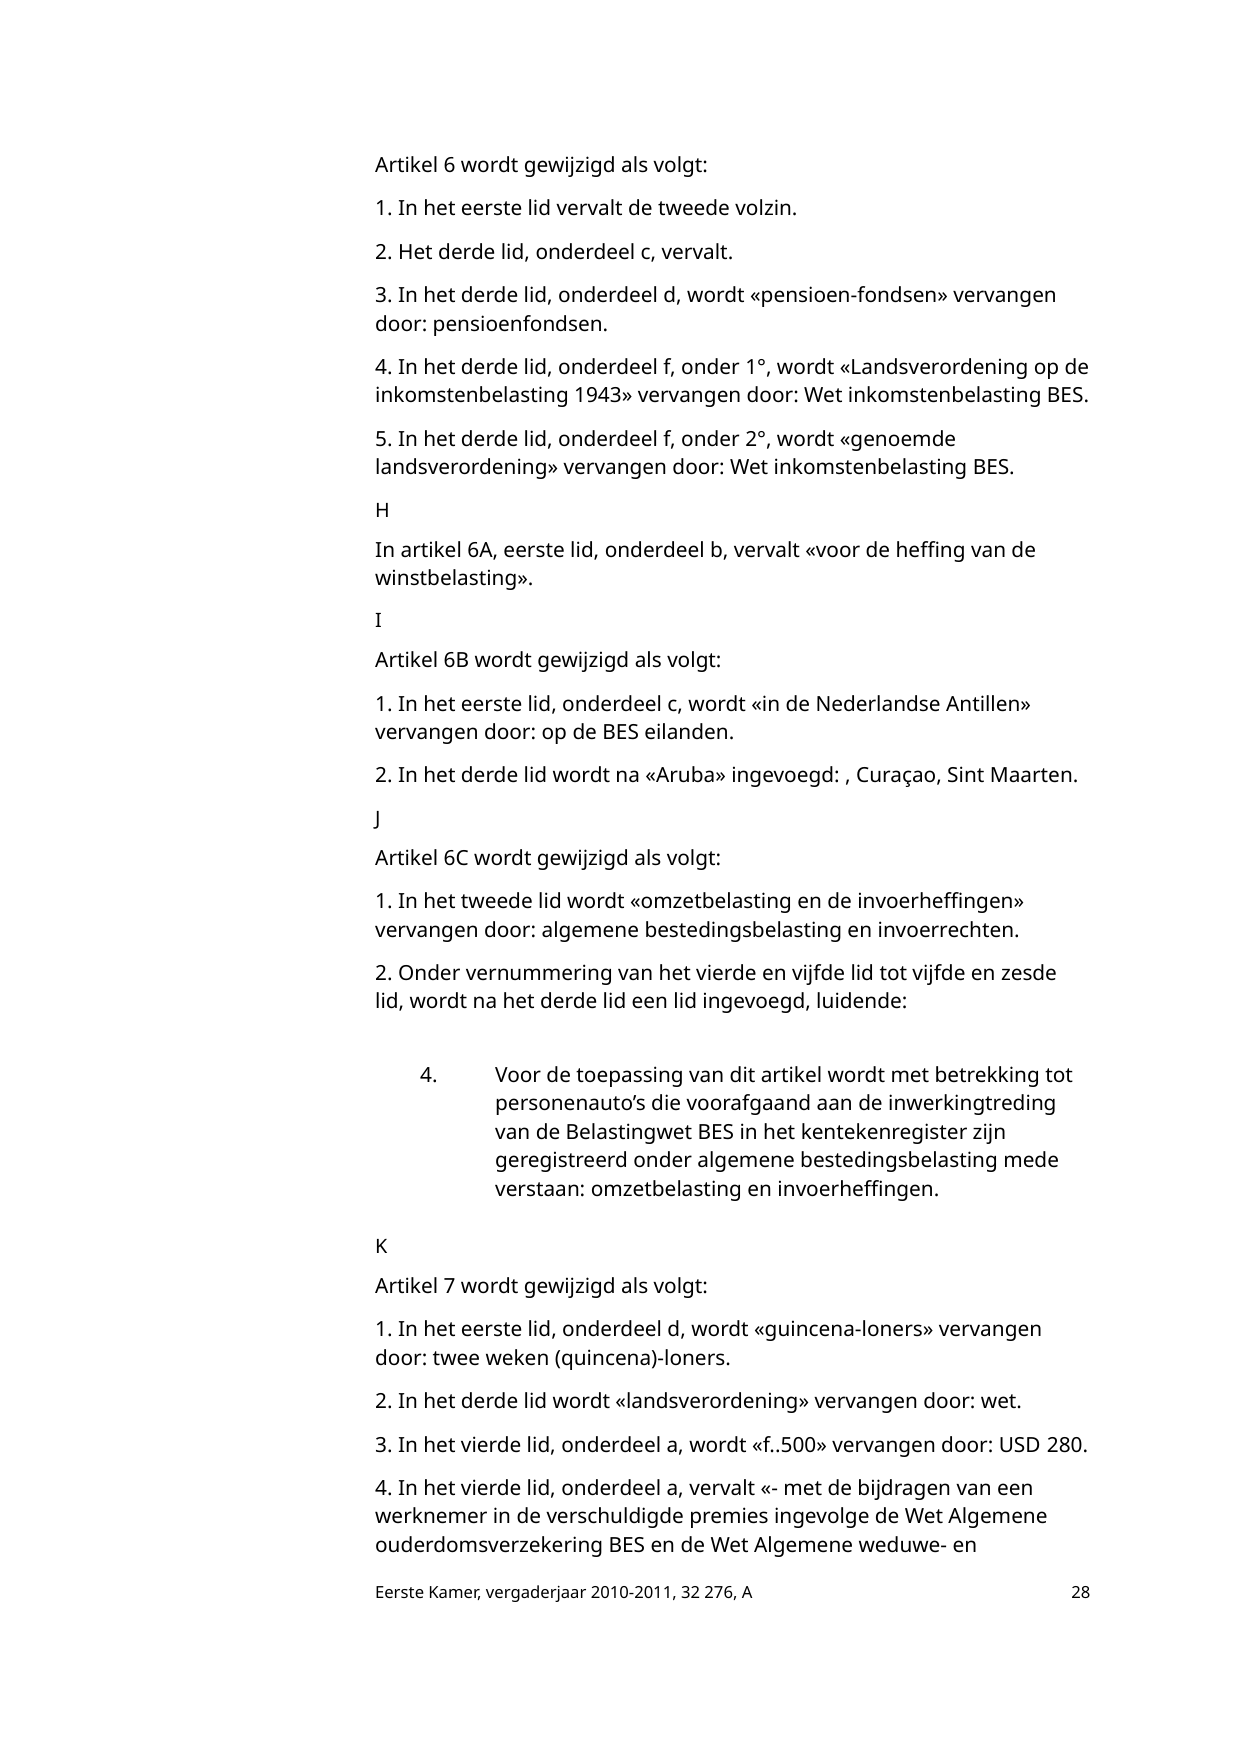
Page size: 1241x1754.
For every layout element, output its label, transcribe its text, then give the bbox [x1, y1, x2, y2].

text Artikel 6 wordt gewijzigd als volgt: [375, 150, 1090, 178]
text 4. In het vierde lid, onderdeel a, vervalt «- met de bijdragen van een werknemer in de verschuldigde premies ingevolge de Wet Algemene ouderdomsverzekering BES en de Wet Algemene weduwe- en [375, 1473, 1090, 1558]
text Artikel 6B wordt gewijzigd als volgt: [375, 645, 1090, 674]
text 1. In het eerste lid, onderdeel d, wordt «guincena-loners» vervangen door: twee weken (quincena)-loners. [375, 1314, 1090, 1371]
text 1. In het eerste lid, onderdeel c, wordt «in de Nederlandse Antillen» vervangen door: op de BES eilanden. [375, 689, 1090, 746]
text Artikel 7 wordt gewijzigd als volgt: [375, 1271, 1090, 1299]
text 2. Onder vernummering van het vierde en vijfde lid tot vijfde en zesde lid, wordt na het derde lid een lid ingevoegd, luidende: [375, 958, 1090, 1015]
text 2. In het derde lid wordt «landsverordening» vervangen door: wet. [375, 1386, 1090, 1415]
text 5. In het derde lid, onderdeel f, onder 2°, wordt «genoemde landsverordening» vervangen door: Wet inkomstenbelasting BES. [375, 424, 1090, 481]
text I [375, 607, 1090, 633]
text 3. In het derde lid, onderdeel d, wordt «pensioen-fondsen» vervangen door: pensioenfondsen. [375, 280, 1090, 337]
text J [375, 804, 1090, 831]
list Voor de toepassing van dit artikel wordt met betrekking tot personenauto’s die voorafgaand aan de inwerkingtreding van de Belastingwet BES in het kentekenregister zijn geregistreerd onder algemene bestedingsbelasting mede verstaan: omzetbelasting en invoerheffingen. [420, 1060, 1090, 1202]
text 2. Het derde lid, onderdeel c, vervalt. [375, 237, 1090, 265]
text 3. In het vierde lid, onderdeel a, wordt «f..500» vervangen door: USD 280. [375, 1430, 1090, 1458]
text 1. In het tweede lid wordt «omzetbelasting en de invoerheffingen» vervangen door: algemene bestedingsbelasting en invoerrechten. [375, 886, 1090, 943]
text 2. In het derde lid wordt na «Aruba» ingevoegd: , Curaçao, Sint Maarten. [375, 761, 1090, 789]
text K [375, 1232, 1090, 1259]
text Artikel 6C wordt gewijzigd als volgt: [375, 843, 1090, 871]
text H [375, 496, 1090, 523]
text 1. In het eerste lid vervalt de tweede volzin. [375, 193, 1090, 222]
text In artikel 6A, eerste lid, onderdeel b, vervalt «voor de heffing van de winstbelasting». [375, 535, 1090, 592]
text 4. In het derde lid, onderdeel f, onder 1°, wordt «Landsverordening op de inkomstenbelasting 1943» vervangen door: Wet inkomstenbelasting BES. [375, 352, 1090, 409]
